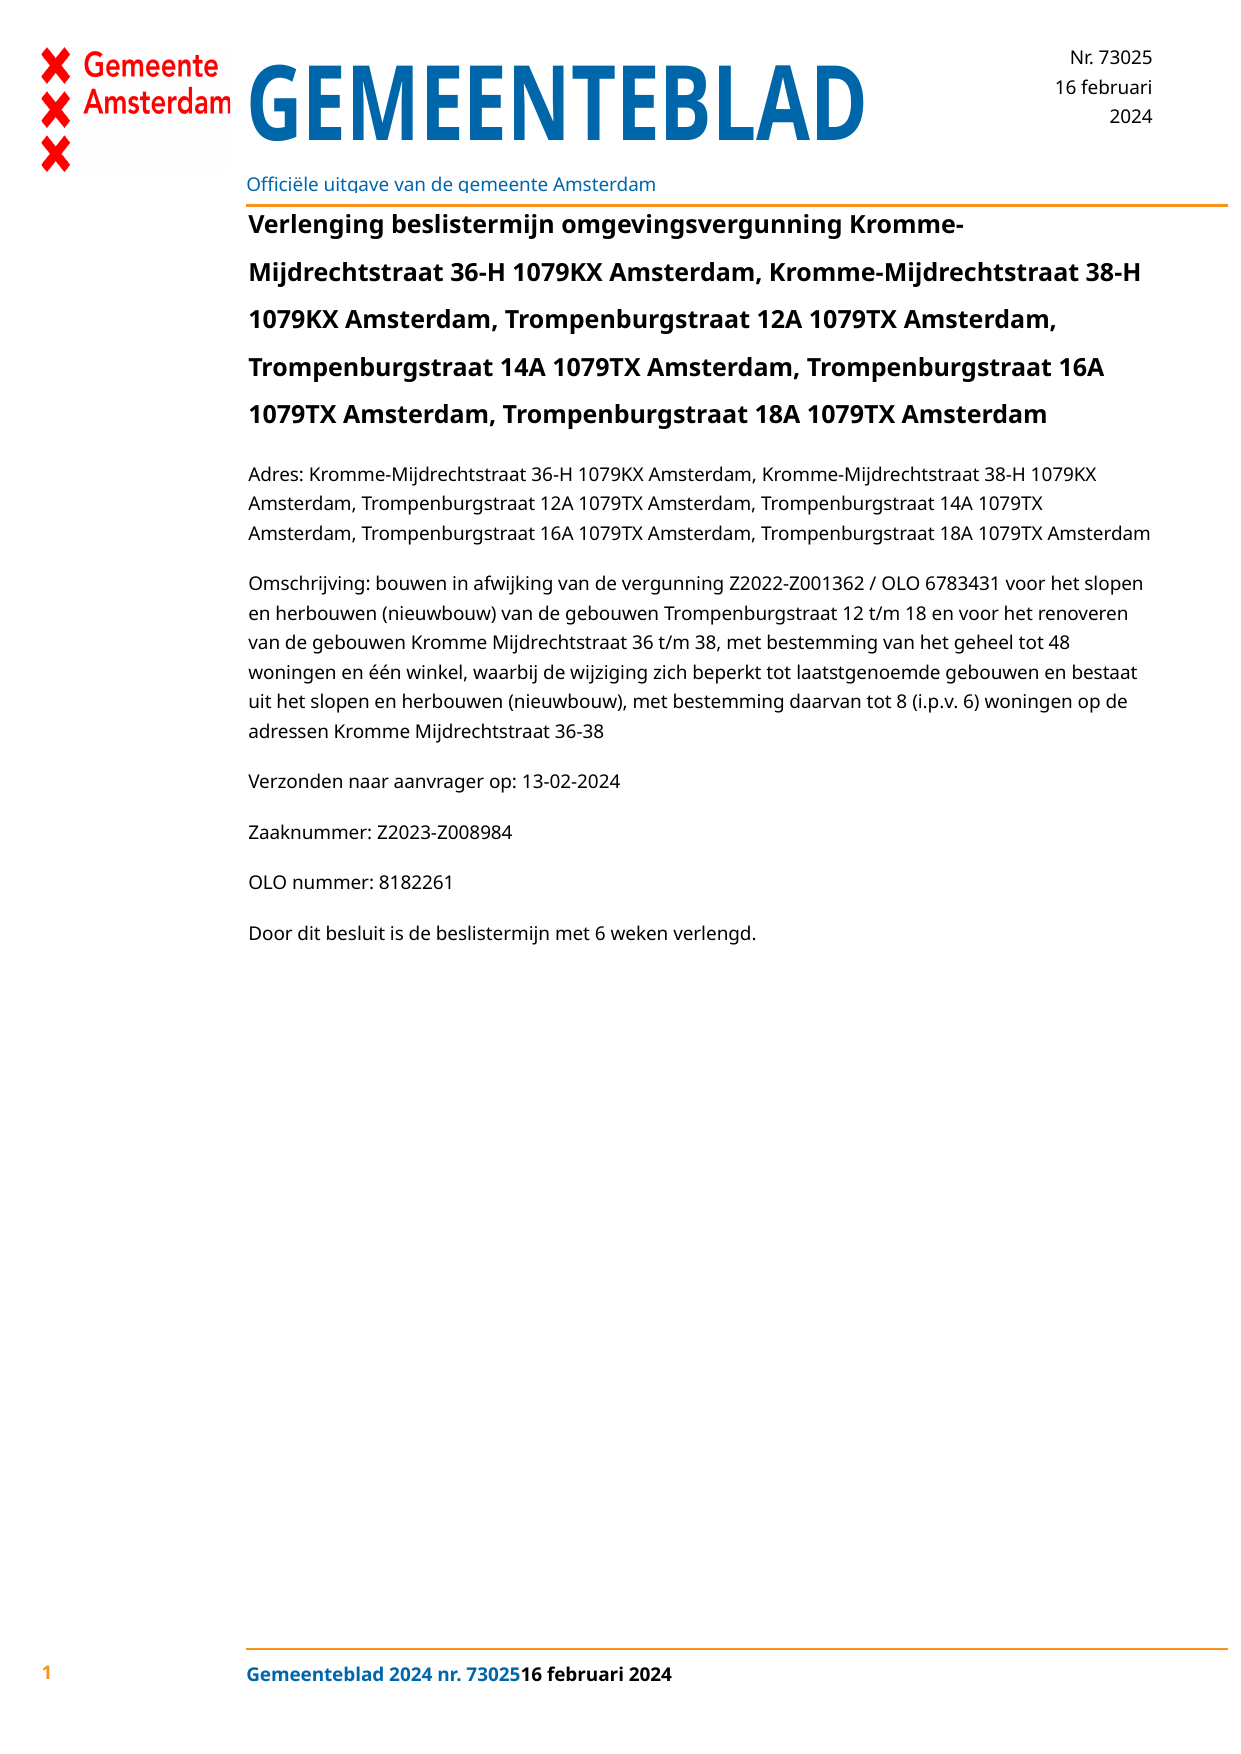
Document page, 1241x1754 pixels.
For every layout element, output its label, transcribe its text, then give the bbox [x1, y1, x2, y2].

text Verzonden naar aanvrager op: 13-02-2024 [248, 769, 1152, 794]
picture [41, 47, 231, 172]
text Verlenging beslistermijn omgevingsvergunning Kromme-Mijdrechtstraat 36-H 1079KX Amsterdam, Kromme-Mijdrechtstraat 38-H 1079KX Amsterdam, Trompenburgstraat 12A 1079TX Amsterdam, Trompenburgstraat 14A 1079TX Amsterdam, Trompenburgstraat 16A 1079TX Amsterdam, Trompenburgstraat 18A 1079TX Amsterdam [248, 207, 1152, 431]
text Door dit besluit is de beslistermijn met 6 weken verlengd. [248, 920, 1152, 946]
text Omschrijving: bouwen in afwijking van de vergunning Z2022-Z001362 / OLO 6783431 voor het slopen en herbouwen (nieuwbouw) van de gebouwen Trompenburgstraat 12 t/m 18 en voor het renoveren van de gebouwen Kromme Mijdrechtstraat 36 t/m 38, met bestemming van het geheel tot 48 woningen en één winkel, waarbij de wijziging zich beperkt tot laatstgenoemde gebouwen en bestaat uit het slopen en herbouwen (nieuwbouw), met bestemming daarvan tot 8 (i.p.v. 6) woningen op de adressen Kromme Mijdrechtstraat 36-38 [248, 570, 1152, 744]
text Adres: Kromme-Mijdrechtstraat 36-H 1079KX Amsterdam, Kromme-Mijdrechtstraat 38-H 1079KX Amsterdam, Trompenburgstraat 12A 1079TX Amsterdam, Trompenburgstraat 14A 1079TX Amsterdam, Trompenburgstraat 16A 1079TX Amsterdam, Trompenburgstraat 18A 1079TX Amsterdam [248, 461, 1152, 546]
text Zaaknummer: Z2023-Z008984 [248, 819, 1152, 845]
text OLO nummer: 8182261 [248, 869, 1152, 895]
